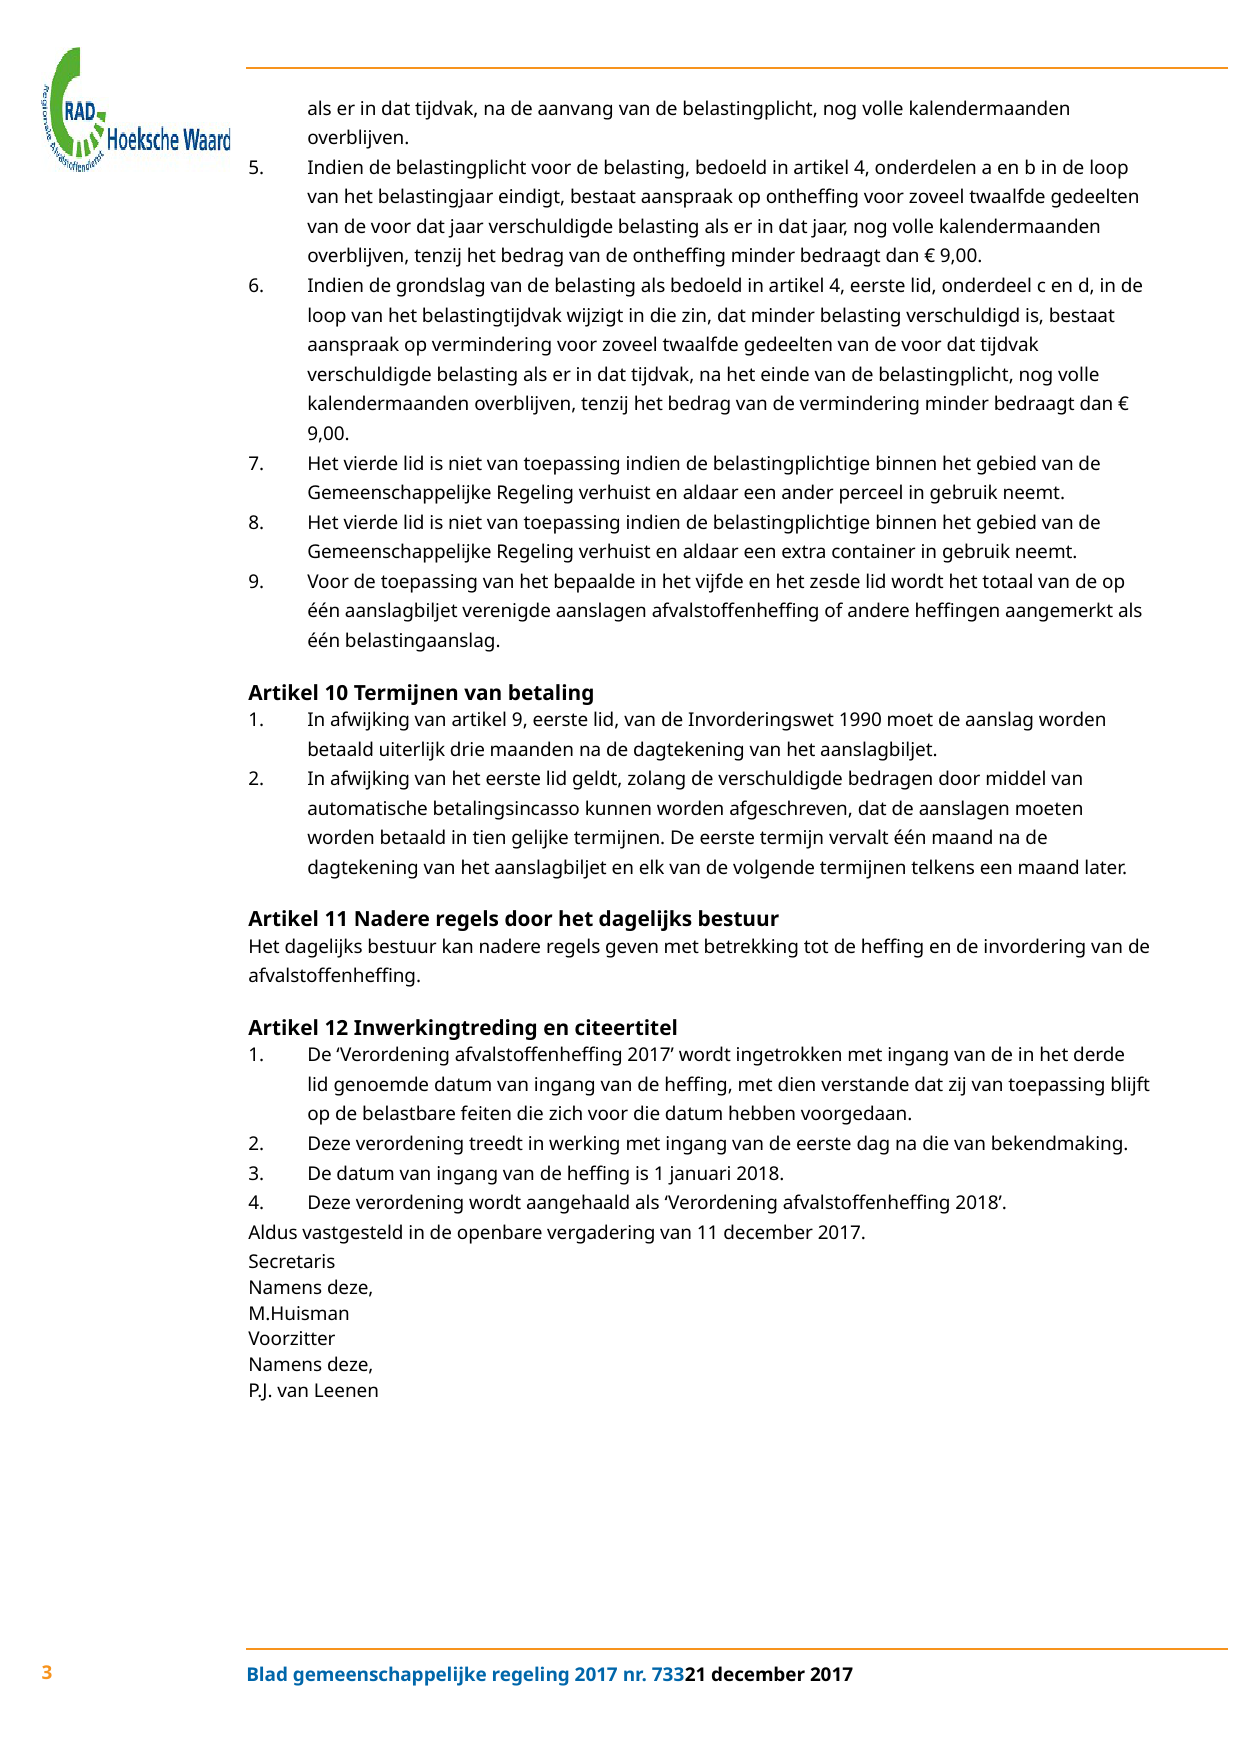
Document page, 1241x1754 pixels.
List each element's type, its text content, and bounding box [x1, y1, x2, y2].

list Deze verordening treedt in werking met ingang van de eerste dag na die van bekendmaking. [248, 1130, 1152, 1156]
list In afwijking van het eerste lid geldt, zolang de verschuldigde bedragen door middel van automatische betalingsincasso kunnen worden afgeschreven, dat de aanslagen moeten worden betaald in tien gelijke termijnen. De eerste termijn vervalt één maand na de dagtekening van het aanslagbiljet en elk van de volgende termijnen telkens een maand later. [248, 765, 1152, 880]
text M.Huisman [248, 1300, 1152, 1326]
list Indien de grondslag van de belasting als bedoeld in artikel 4, eerste lid, onderdeel c en d, in de loop van het belastingtijdvak wijzigt in die zin, dat minder belasting verschuldigd is, bestaat aanspraak op vermindering voor zoveel twaalfde gedeelten van de voor dat tijdvak verschuldigde belasting als er in dat tijdvak, na het einde van de belastingplicht, nog volle kalendermaanden overblijven, tenzij het bedrag van de vermindering minder bedraagt dan € 9,00. [248, 272, 1152, 446]
text Aldus vastgesteld in de openbare vergadering van 11 december 2017. [248, 1219, 1152, 1244]
list De datum van ingang van de heffing is 1 januari 2018. [248, 1160, 1152, 1185]
text Artikel 11 Nadere regels door het dagelijks bestuur [248, 904, 1152, 933]
text Voorzitter [248, 1326, 1152, 1351]
list De ‘Verordening afvalstoffenheffing 2017’ wordt ingetrokken met ingang van de in het derde lid genoemde datum van ingang van de heffing, met dien verstande dat zij van toepassing blijft op de belastbare feiten die zich voor die datum hebben voorgedaan. [248, 1041, 1152, 1126]
list Het vierde lid is niet van toepassing indien de belastingplichtige binnen het gebied van de Gemeenschappelijke Regeling verhuist en aldaar een ander perceel in gebruik neemt. [248, 450, 1152, 505]
list Het vierde lid is niet van toepassing indien de belastingplichtige binnen het gebied van de Gemeenschappelijke Regeling verhuist en aldaar een extra container in gebruik neemt. [248, 509, 1152, 564]
list Deze verordening wordt aangehaald als ‘Verordening afvalstoffenheffing 2018’. [248, 1189, 1152, 1215]
list Voor de toepassing van het bepaalde in het vijfde en het zesde lid wordt het totaal van de op één aanslagbiljet verenigde aanslagen afvalstoffenheffing of andere heffingen aangemerkt als één belastingaanslag. [248, 568, 1152, 653]
text Artikel 12 Inwerkingtreding en citeertitel [248, 1013, 1152, 1041]
list In afwijking van artikel 9, eerste lid, van de Invorderingswet 1990 moet de aanslag worden betaald uiterlijk drie maanden na de dagtekening van het aanslagbiljet. [248, 706, 1152, 761]
text Namens deze, [248, 1351, 1152, 1377]
list Indien de belastingplicht voor de belasting, bedoeld in artikel 4, onderdelen a en b in de loop van het belastingjaar eindigt, bestaat aanspraak op ontheffing voor zoveel twaalfde gedeelten van de voor dat jaar verschuldigde belasting als er in dat jaar, nog volle kalendermaanden overblijven, tenzij het bedrag van de ontheffing minder bedraagt dan € 9,00. [248, 154, 1152, 268]
list als er in dat tijdvak, na de aanvang van de belastingplicht, nog volle kalendermaanden overblijven. [248, 95, 1152, 150]
text Artikel 10 Termijnen van betaling [248, 678, 1152, 706]
text Namens deze, [248, 1274, 1152, 1300]
text Secretaris [248, 1248, 1152, 1274]
text P.J. van Leenen [248, 1377, 1152, 1403]
picture [41, 47, 231, 172]
text Het dagelijks bestuur kan nadere regels geven met betrekking tot de heffing en de invordering van de afvalstoffenheffing. [248, 933, 1152, 988]
